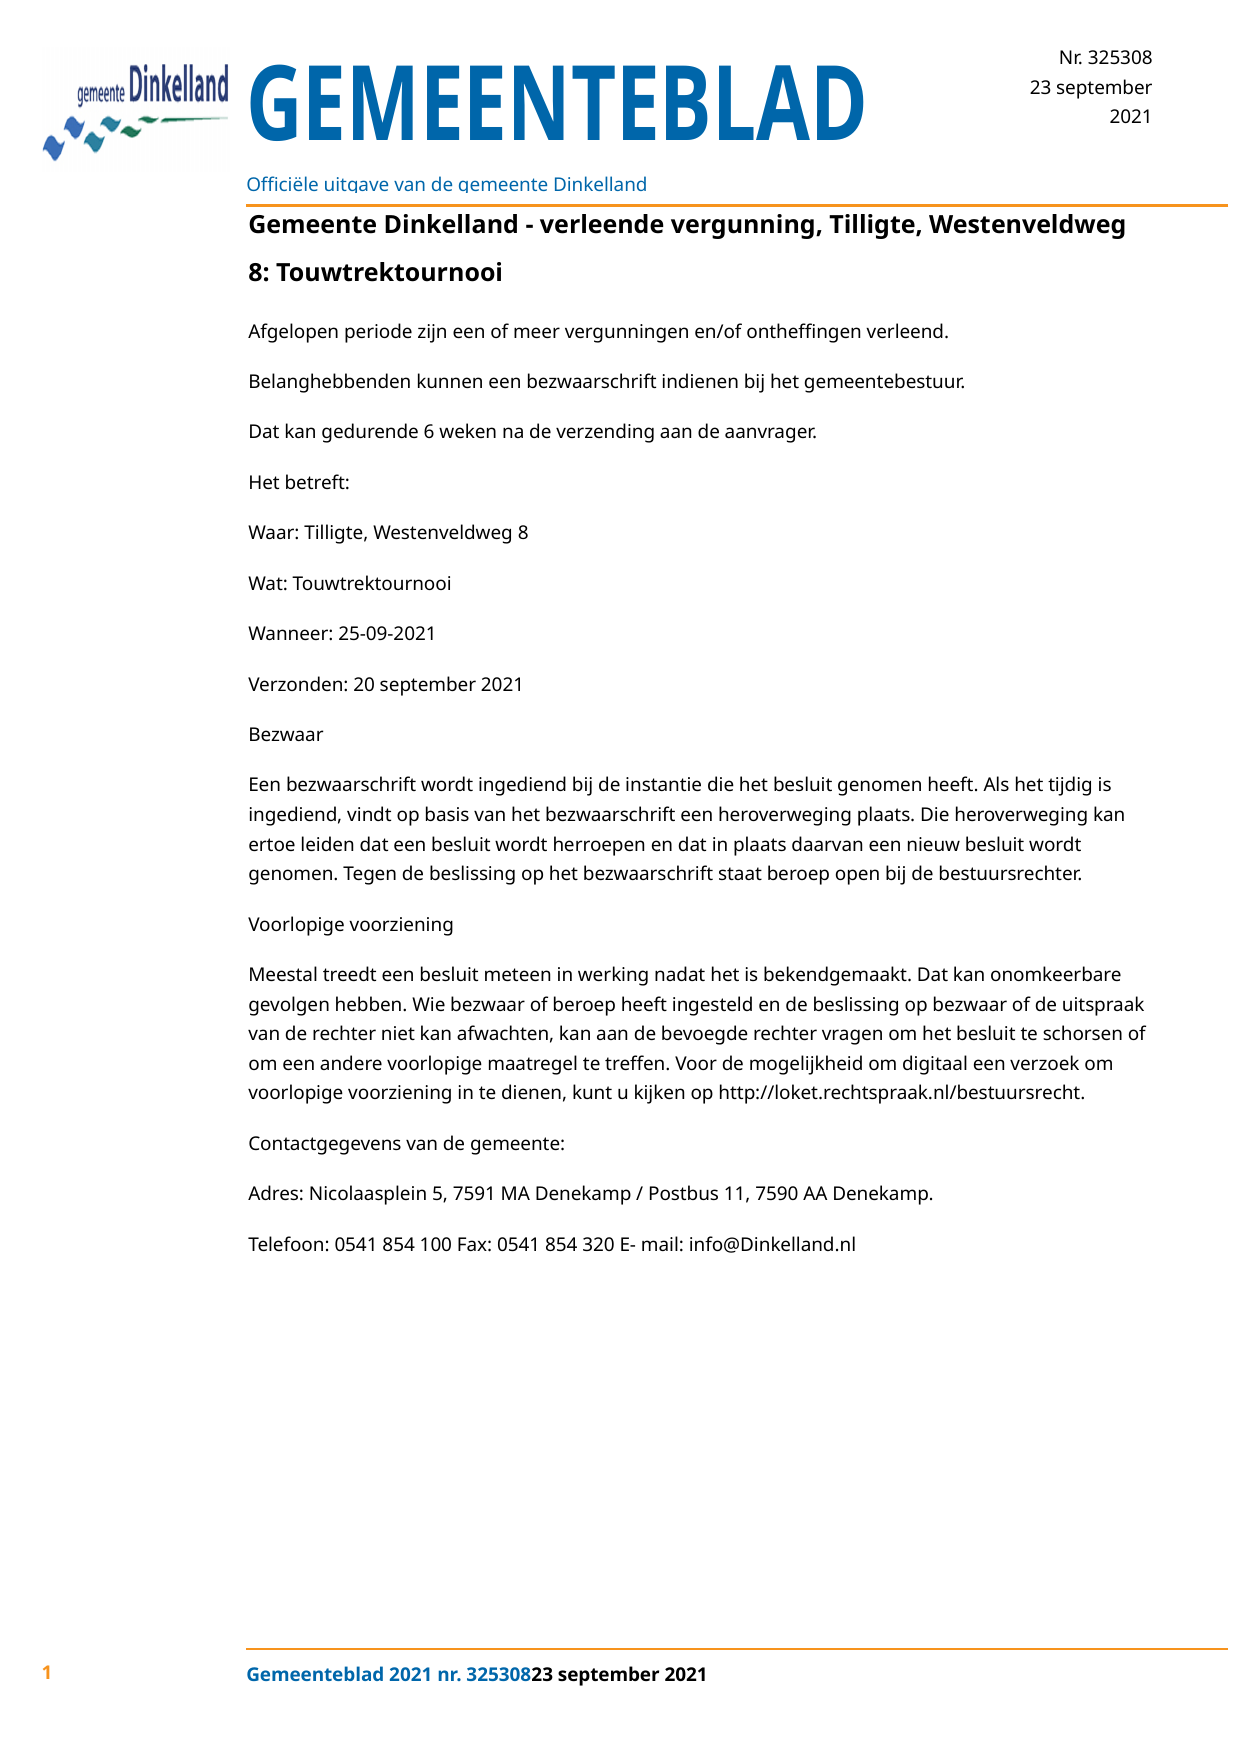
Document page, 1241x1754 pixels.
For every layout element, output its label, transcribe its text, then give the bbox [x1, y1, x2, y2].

text Gemeente Dinkelland - verleende vergunning, Tilligte, Westenveldweg 8: Touwtrektournooi [248, 207, 1152, 288]
text Wanneer: 25-09-2021 [248, 620, 1152, 646]
text Telefoon: 0541 854 100 Fax: 0541 854 320 E- mail: info@Dinkelland.nl [248, 1231, 1152, 1257]
text Adres: Nicolaasplein 5, 7591 MA Denekamp / Postbus 11, 7590 AA Denekamp. [248, 1180, 1152, 1206]
text Een bezwaarschrift wordt ingediend bij de instantie die het besluit genomen heeft. Als het tijdig is ingediend, vindt op basis van het bezwaarschrift een heroverweging plaats. Die heroverweging kan ertoe leiden dat een besluit wordt herroepen en dat in plaats daarvan een nieuw besluit wordt genomen. Tegen de beslissing op het bezwaarschrift staat beroep open bij de bestuursrechter. [248, 772, 1152, 886]
text Bezwaar [248, 721, 1152, 747]
text Wat: Touwtrektournooi [248, 570, 1152, 596]
text Voorlopige voorziening [248, 911, 1152, 937]
text Meestal treedt een besluit meteen in werking nadat het is bekendgemaakt. Dat kan onomkeerbare gevolgen hebben. Wie bezwaar of beroep heeft ingesteld en de beslissing op bezwaar of de uitspraak van de rechter niet kan afwachten, kan aan de bevoegde rechter vragen om het besluit te schorsen of om een andere voorlopige maatregel te treffen. Voor de mogelijkheid om digitaal een verzoek om voorlopige voorziening in te dienen, kunt u kijken op http://loket.rechtspraak.nl/bestuursrecht. [248, 961, 1152, 1105]
text Waar: Tilligte, Westenveldweg 8 [248, 519, 1152, 545]
picture [41, 47, 231, 172]
text Verzonden: 20 september 2021 [248, 671, 1152, 697]
text Afgelopen periode zijn een of meer vergunningen en/of ontheffingen verleend. [248, 318, 1152, 344]
text Contactgegevens van de gemeente: [248, 1130, 1152, 1156]
text Dat kan gedurende 6 weken na de verzending aan de aanvrager. [248, 419, 1152, 444]
text Belanghebbenden kunnen een bezwaarschrift indienen bij het gemeentebestuur. [248, 368, 1152, 394]
text Het betreft: [248, 469, 1152, 495]
